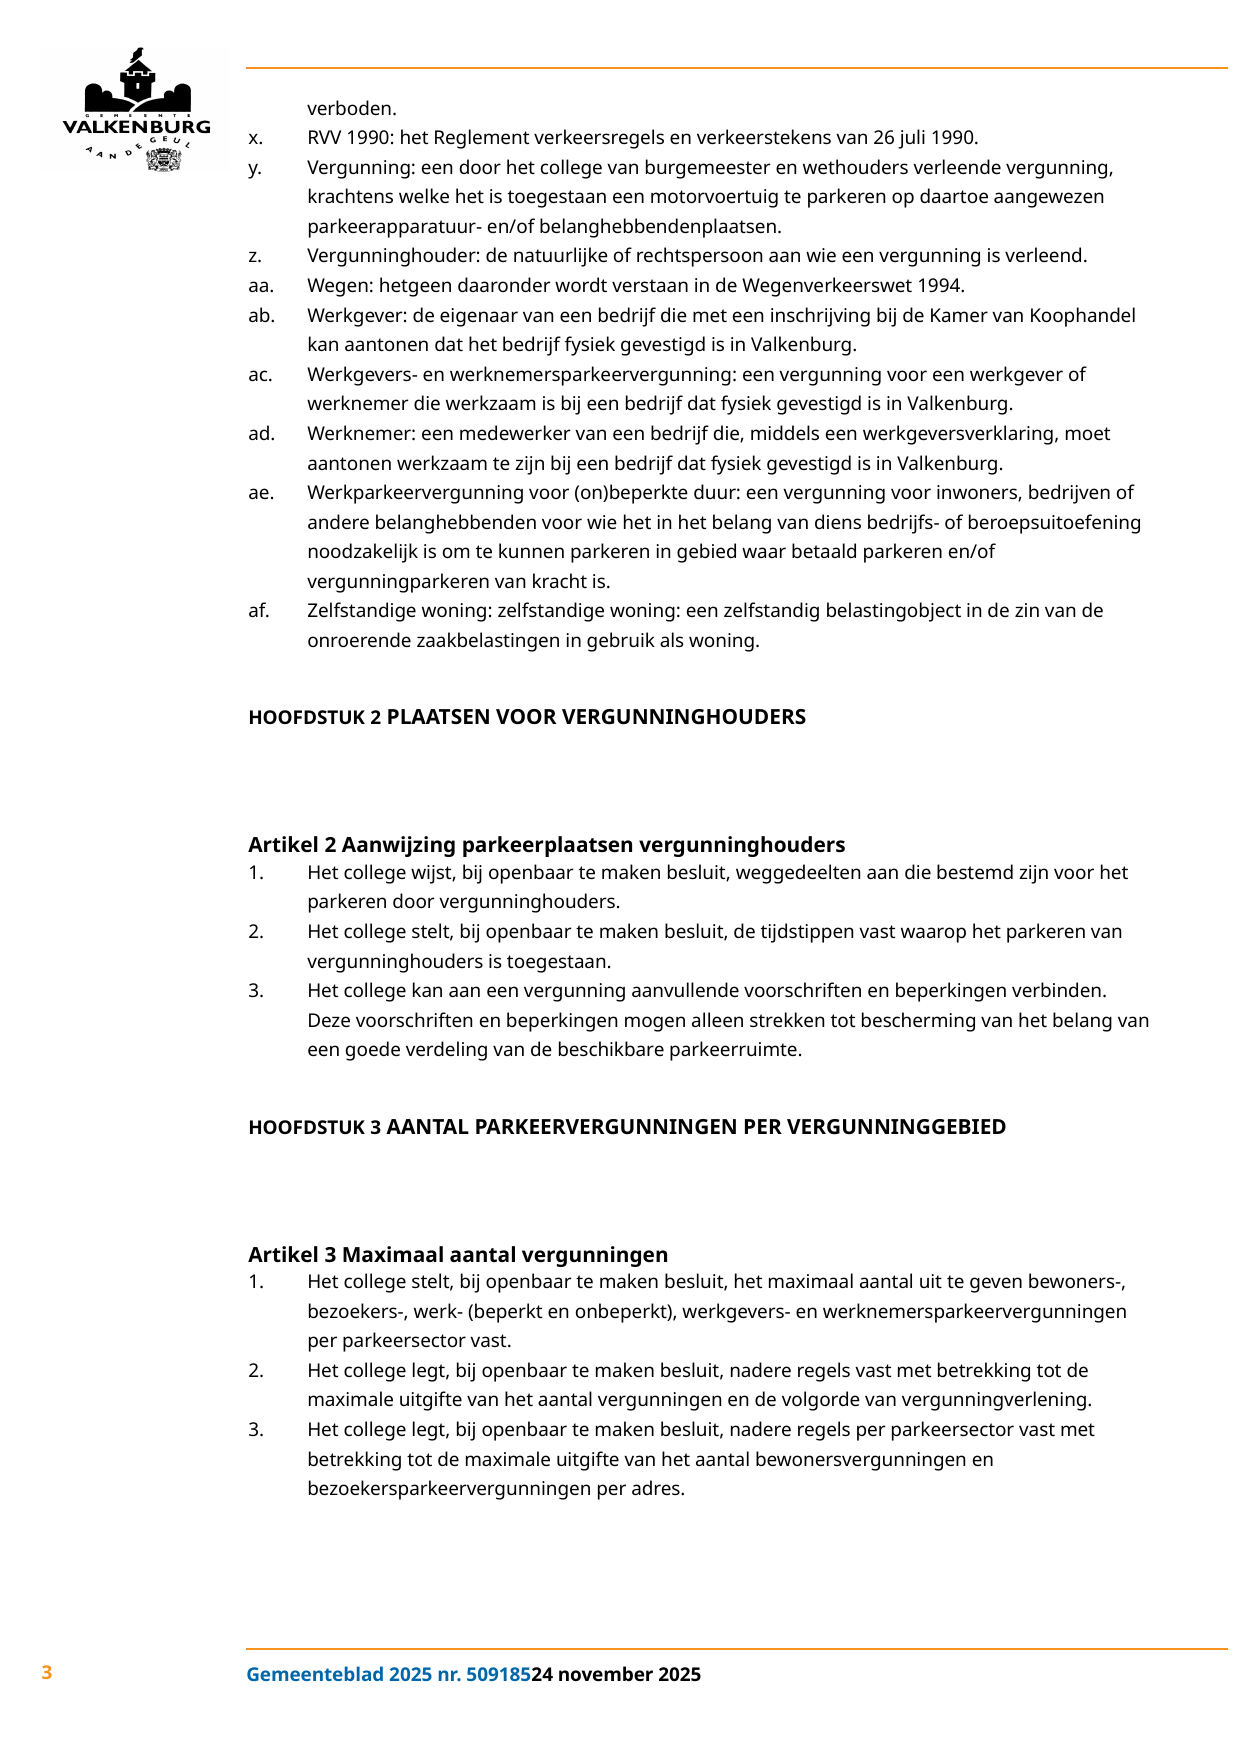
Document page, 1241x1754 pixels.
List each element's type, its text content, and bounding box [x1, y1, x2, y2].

list Zelfstandige woning: zelfstandige woning: een zelfstandig belastingobject in de zin van de onroerende zaakbelastingen in gebruik als woning. [248, 598, 1152, 653]
list Werkgevers- en werknemersparkeervergunning: een vergunning voor een werkgever of werknemer die werkzaam is bij een bedrijf dat fysiek gevestigd is in Valkenburg. [248, 361, 1152, 416]
list Vergunning: een door het college van burgemeester en wethouders verleende vergunning, krachtens welke het is toegestaan een motorvoertuig te parkeren op daartoe aangewezen parkeerapparatuur- en/of belanghebbendenplaatsen. [248, 154, 1152, 239]
list Het college legt, bij openbaar te maken besluit, nadere regels per parkeersector vast met betrekking tot de maximale uitgifte van het aantal bewonersvergunningen en bezoekersparkeervergunningen per adres. [248, 1416, 1152, 1501]
list Het college stelt, bij openbaar te maken besluit, het maximaal aantal uit te geven bewoners-, bezoekers-, werk- (beperkt en onbeperkt), werkgevers- en werknemersparkeervergunningen per parkeersector vast. [248, 1268, 1152, 1353]
list Vergunninghouder: de natuurlijke of rechtspersoon aan wie een vergunning is verleend. [248, 243, 1152, 268]
list Het college wijst, bij openbaar te maken besluit, weggedeelten aan die bestemd zijn voor het parkeren door vergunninghouders. [248, 859, 1152, 914]
picture [41, 47, 231, 172]
list RVV 1990: het Reglement verkeersregels en verkeerstekens van 26 juli 1990. [248, 124, 1152, 150]
list Het college legt, bij openbaar te maken besluit, nadere regels vast met betrekking tot de maximale uitgifte van het aantal vergunningen en de volgorde van vergunningverlening. [248, 1357, 1152, 1412]
list Het college stelt, bij openbaar te maken besluit, de tijdstippen vast waarop het parkeren van vergunninghouders is toegestaan. [248, 918, 1152, 973]
text Artikel 2 Aanwijzing parkeerplaatsen vergunninghouders [248, 831, 1152, 859]
list Het college kan aan een vergunning aanvullende voorschriften en beperkingen verbinden. Deze voorschriften en beperkingen mogen alleen strekken tot bescherming van het belang van een goede verdeling van de beschikbare parkeerruimte. [248, 977, 1152, 1062]
list Wegen: hetgeen daaronder wordt verstaan in de Wegenverkeerswet 1994. [248, 272, 1152, 298]
list Werkgever: de eigenaar van een bedrijf die met een inschrijving bij de Kamer van Koophandel kan aantonen dat het bedrijf fysiek gevestigd is in Valkenburg. [248, 302, 1152, 357]
list verboden. [248, 95, 1152, 121]
text HOOFDSTUK 2 PLAATSEN VOOR VERGUNNINGHOUDERS [248, 702, 1152, 731]
list Werkparkeervergunning voor (on)beperkte duur: een vergunning voor inwoners, bedrijven of andere belanghebbenden voor wie het in het belang van diens bedrijfs- of beroepsuitoefening noodzakelijk is om te kunnen parkeren in gebied waar betaald parkeren en/of vergunningparkeren van kracht is. [248, 479, 1152, 594]
text HOOFDSTUK 3 AANTAL PARKEERVERGUNNINGEN PER VERGUNNINGGEBIED [248, 1112, 1152, 1140]
text Artikel 3 Maximaal aantal vergunningen [248, 1240, 1152, 1268]
list Werknemer: een medewerker van een bedrijf die, middels een werkgeversverklaring, moet aantonen werkzaam te zijn bij een bedrijf dat fysiek gevestigd is in Valkenburg. [248, 420, 1152, 476]
